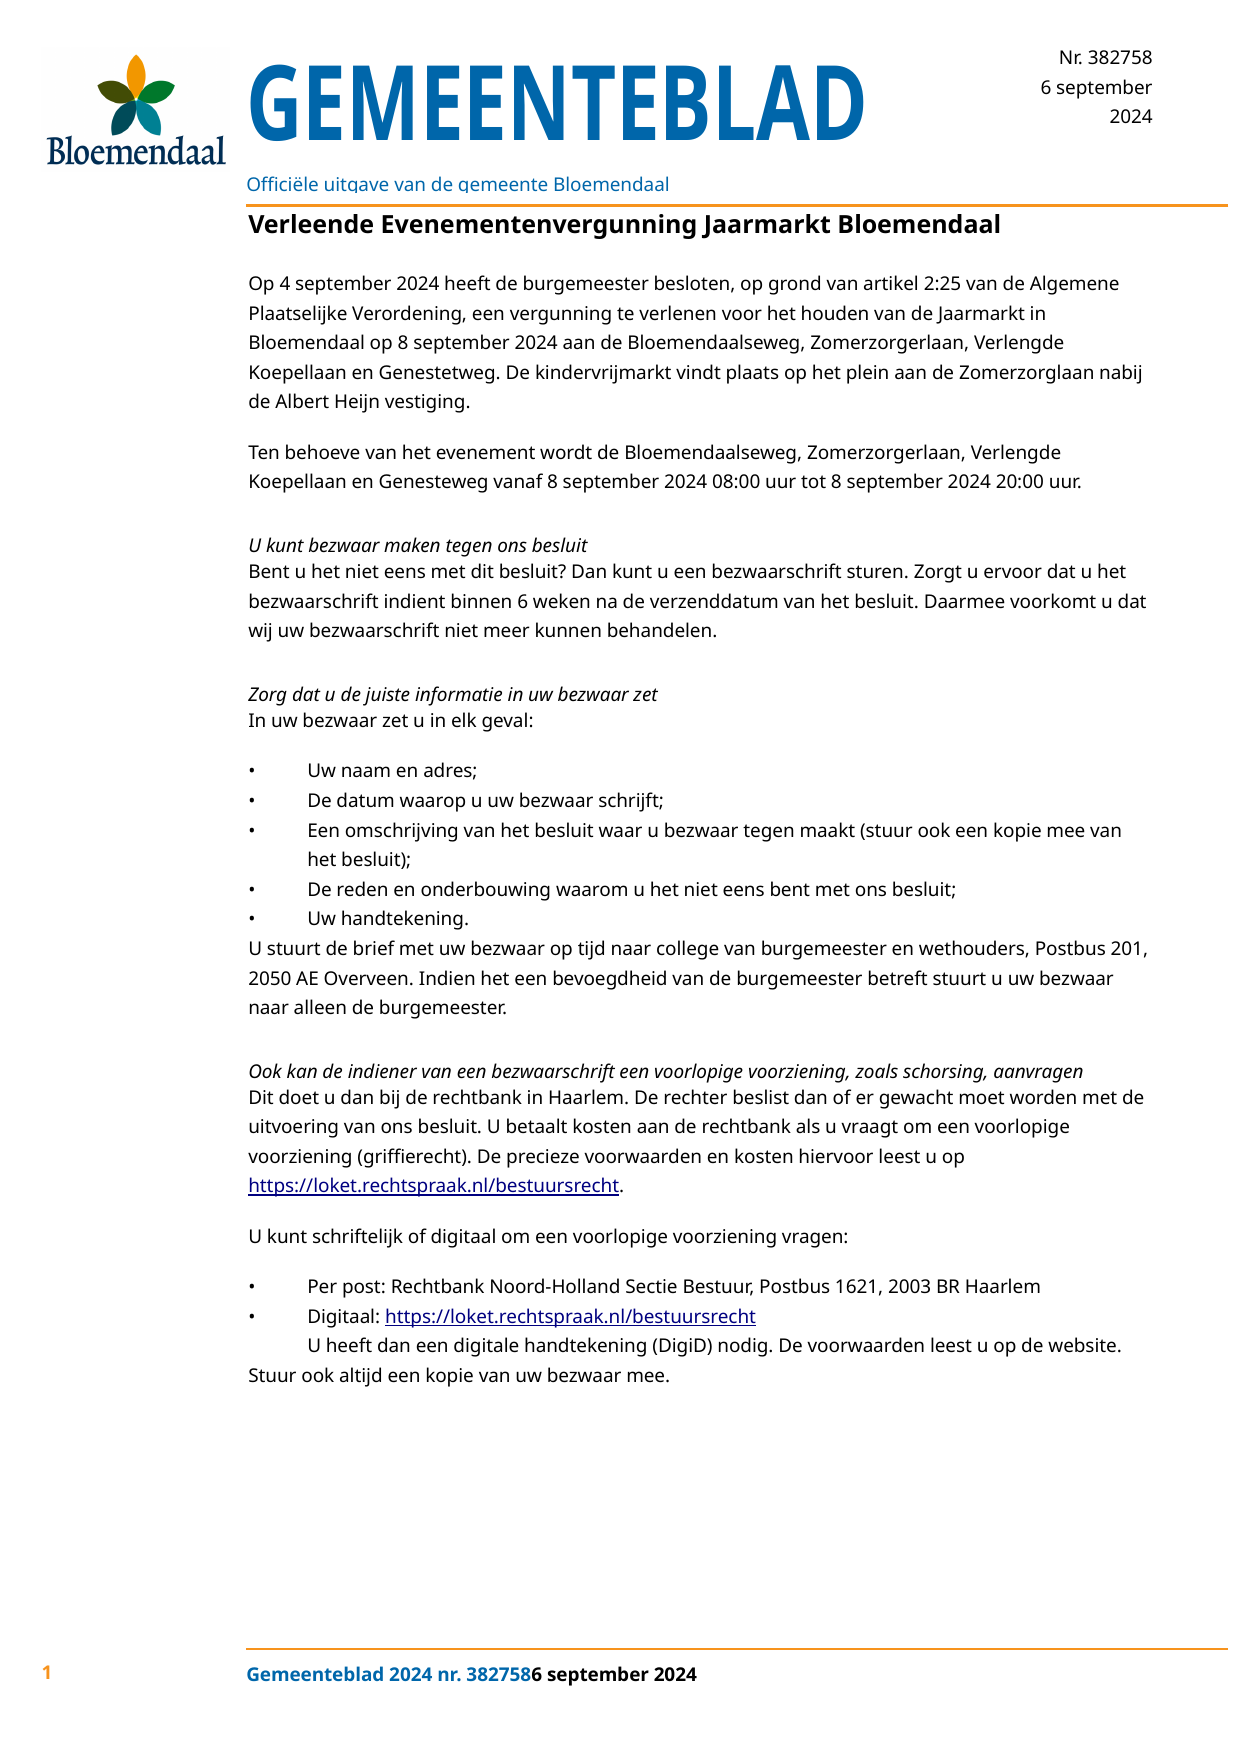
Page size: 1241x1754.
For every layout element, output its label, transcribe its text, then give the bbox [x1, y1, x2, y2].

list Digitaal: https://loket.rechtspraak.nl/bestuursrecht [248, 1303, 1152, 1329]
text Bent u het niet eens met dit besluit? Dan kunt u een bezwaarschrift sturen. Zorgt u ervoor dat u het bezwaarschrift indient binnen 6 weken na de verzenddatum van het besluit. Daarmee voorkomt u dat wij uw bezwaarschrift niet meer kunnen behandelen. [248, 558, 1152, 643]
picture [41, 47, 231, 172]
text Ten behoeve van het evenement wordt de Bloemendaalseweg, Zomerzorgerlaan, Verlengde Koepellaan en Genesteweg vanaf 8 september 2024 08:00 uur tot 8 september 2024 20:00 uur. [248, 439, 1152, 494]
list Uw handtekening. [248, 906, 1152, 931]
text U stuurt de brief met uw bezwaar op tijd naar college van burgemeester en wethouders, Postbus 201, 2050 AE Overveen. Indien het een bevoegdheid van de burgemeester betreft stuurt u uw bezwaar naar alleen de burgemeester. [248, 935, 1152, 1020]
list Uw naam en adres; [248, 758, 1152, 783]
text Stuur ook altijd een kopie van uw bezwaar mee. [248, 1362, 1152, 1388]
text Verleende Evenementenvergunning Jaarmarkt Bloemendaal [248, 207, 1152, 241]
text Op 4 september 2024 heeft de burgemeester besloten, op grond van artikel 2:25 van de Algemene Plaatselijke Verordening, een vergunning te verlenen voor het houden van de Jaarmarkt in Bloemendaal op 8 september 2024 aan de Bloemendaalseweg, Zomerzorgerlaan, Verlengde Koepellaan en Genestetweg. De kindervrijmarkt vindt plaats op het plein aan de Zomerzorglaan nabij de Albert Heijn vestiging. [248, 270, 1152, 414]
text U kunt bezwaar maken tegen ons besluit [248, 533, 1152, 558]
list De reden en onderbouwing waarom u het niet eens bent met ons besluit; [248, 876, 1152, 902]
list Per post: Rechtbank Noord-Holland Sectie Bestuur, Postbus 1621, 2003 BR Haarlem [248, 1273, 1152, 1299]
text Ook kan de indiener van een bezwaarschrift een voorlopige voorziening, zoals schorsing, aanvragen [248, 1058, 1152, 1084]
text Zorg dat u de juiste informatie in uw bezwaar zet [248, 681, 1152, 707]
list Een omschrijving van het besluit waar u bezwaar tegen maakt (stuur ook een kopie mee van het besluit); [248, 817, 1152, 872]
text Dit doet u dan bij de rechtbank in Haarlem. De rechter beslist dan of er gewacht moet worden met de uitvoering van ons besluit. U betaalt kosten aan de rechtbank als u vraagt om een voorlopige voorziening (griffierecht). De precieze voorwaarden en kosten hiervoor leest u op https://loket.rechtspraak.nl/bestuursrecht. [248, 1084, 1152, 1198]
text U kunt schriftelijk of digitaal om een voorlopige voorziening vragen: [248, 1223, 1152, 1249]
list De datum waarop u uw bezwaar schrijft; [248, 787, 1152, 813]
text In uw bezwaar zet u in elk geval: [248, 707, 1152, 733]
list U heeft dan een digitale handtekening (DigiD) nodig. De voorwaarden leest u op de website. [248, 1333, 1152, 1358]
